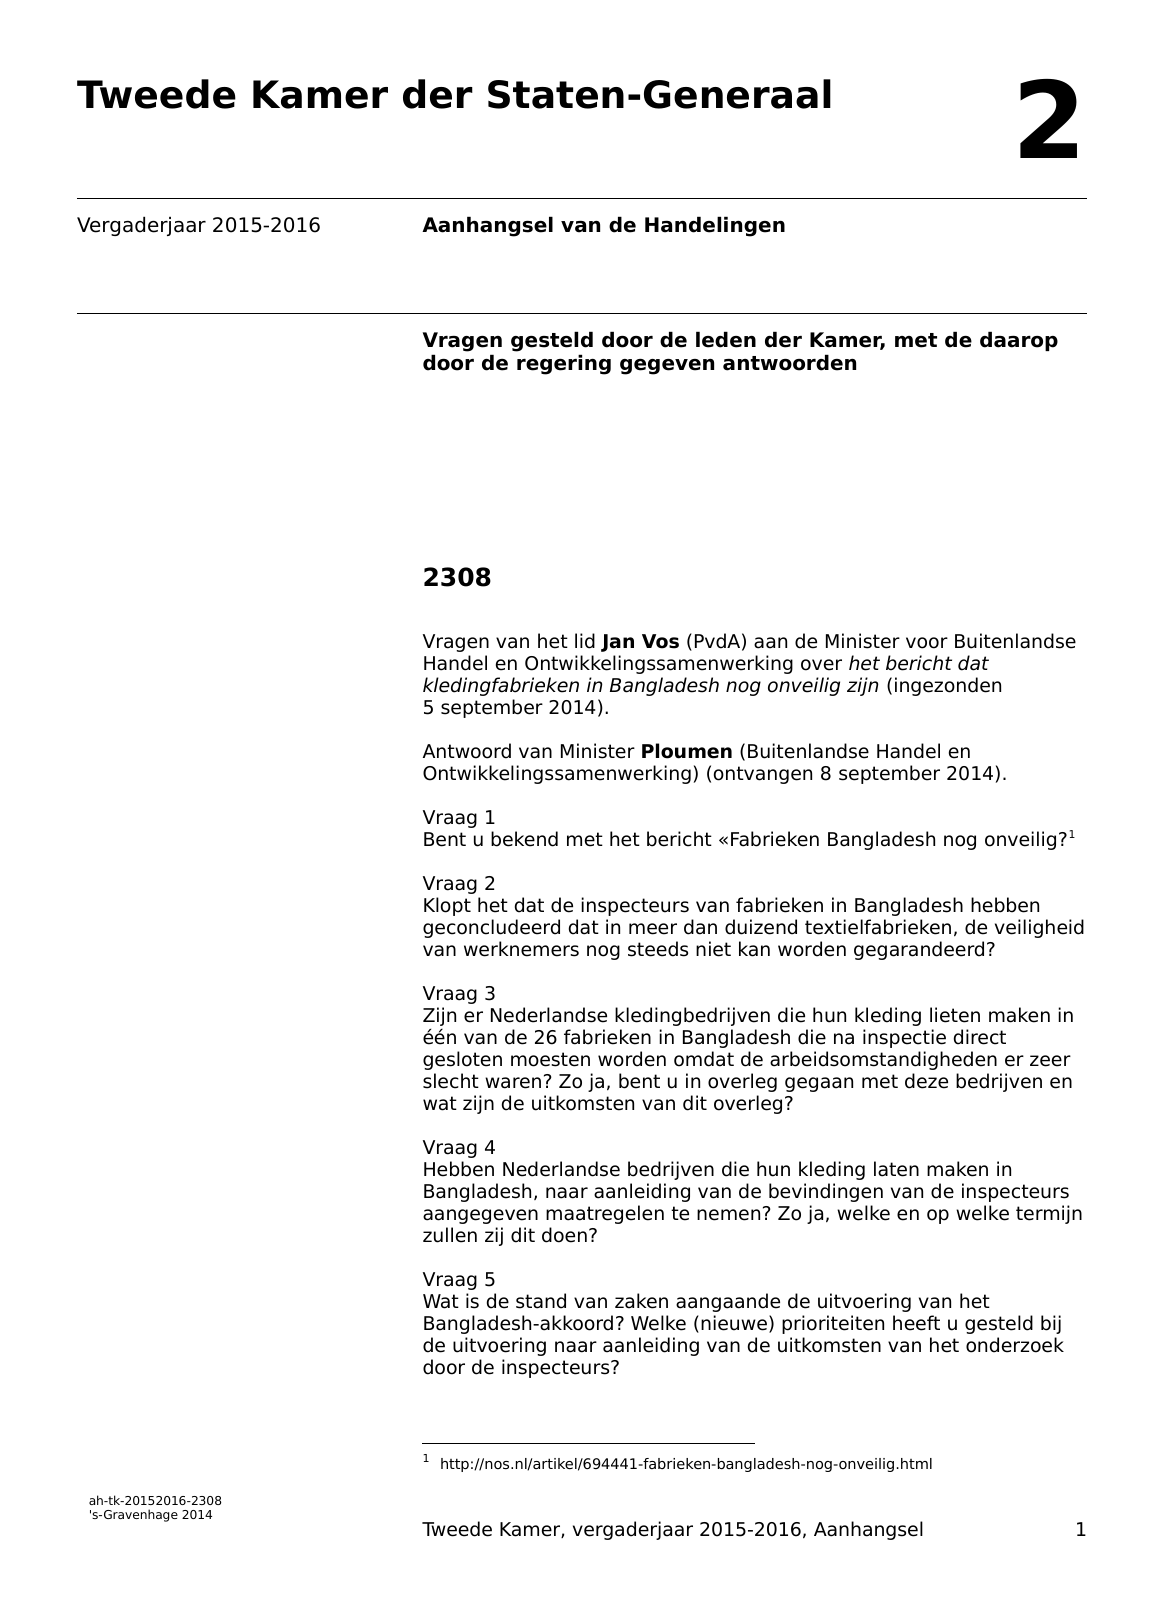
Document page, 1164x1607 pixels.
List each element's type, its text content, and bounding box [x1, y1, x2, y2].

text Klopt het dat de inspecteurs van fabrieken in Bangladesh hebben geconcludeerd dat in meer dan duizend textielfabrieken, de veiligheid van werknemers nog steeds niet kan worden gegarandeerd? [422, 895, 1087, 961]
text Vraag 5 [422, 1269, 1087, 1291]
table_header Tweede Kamer der Staten-Generaal [77, 59, 886, 198]
text Vraag 3 [422, 983, 1087, 1005]
text Wat is de stand van zaken aangaande de uitvoering van het Bangladesh-akkoord? Welke (nieuwe) prioriteiten heeft u gesteld bij de uitvoering naar aanleiding van de uitkomsten van het onderzoek door de inspecteurs? [422, 1291, 1087, 1379]
text 's-Gravenhage 2014 [88, 1508, 323, 1522]
text Vraag 1 [422, 807, 1087, 829]
text Hebben Nederlandse bedrijven die hun kleding laten maken in Bangladesh, naar aanleiding van de bevindingen van de inspecteurs aangegeven maatregelen te nemen? Zo ja, welke en op welke termijn zullen zij dit doen? [422, 1159, 1087, 1247]
text Vraag 2 [422, 873, 1087, 895]
table_header 2 [886, 59, 1087, 198]
text Bent u bekend met het bericht «Fabrieken Bangladesh nog onveilig? [422, 829, 1087, 851]
text Zijn er Nederlandse kledingbedrijven die hun kleding lieten maken in één van de 26 fabrieken in Bangladesh die na inspectie direct gesloten moesten worden omdat de arbeidsomstandigheden er zeer slecht waren? Zo ja, bent u in overleg gegaan met deze bedrijven en wat zijn de uitkomsten van dit overleg? [422, 1005, 1087, 1115]
text Vraag 4 [422, 1137, 1087, 1159]
text http://nos.nl/artikel/694441-fabrieken-bangladesh-nog-onveilig.html [422, 1452, 1087, 1474]
text Vragen van het lid Jan Vos (PvdA) aan de Minister voor Buitenlandse Handel en Ontwikkelingssamenwerking over het bericht dat kledingfabrieken in Bangladesh nog onveilig zijn (ingezonden 5 september 2014). [422, 631, 1087, 718]
text ah-tk-20152016-2308 [88, 1494, 323, 1508]
table_cell [77, 314, 422, 376]
table_cell Aanhangsel van de Handelingen [422, 199, 1087, 313]
table_cell Vergaderjaar 2015-2016 [77, 199, 422, 313]
text 2308 [422, 563, 1087, 592]
table_cell Vragen gesteld door de leden der Kamer, met de daarop door de regering gegeven antwoorden [422, 314, 1087, 376]
text Antwoord van Minister Ploumen (Buitenlandse Handel en Ontwikkelingssamenwerking) (ontvangen 8 september 2014). [422, 741, 1087, 785]
